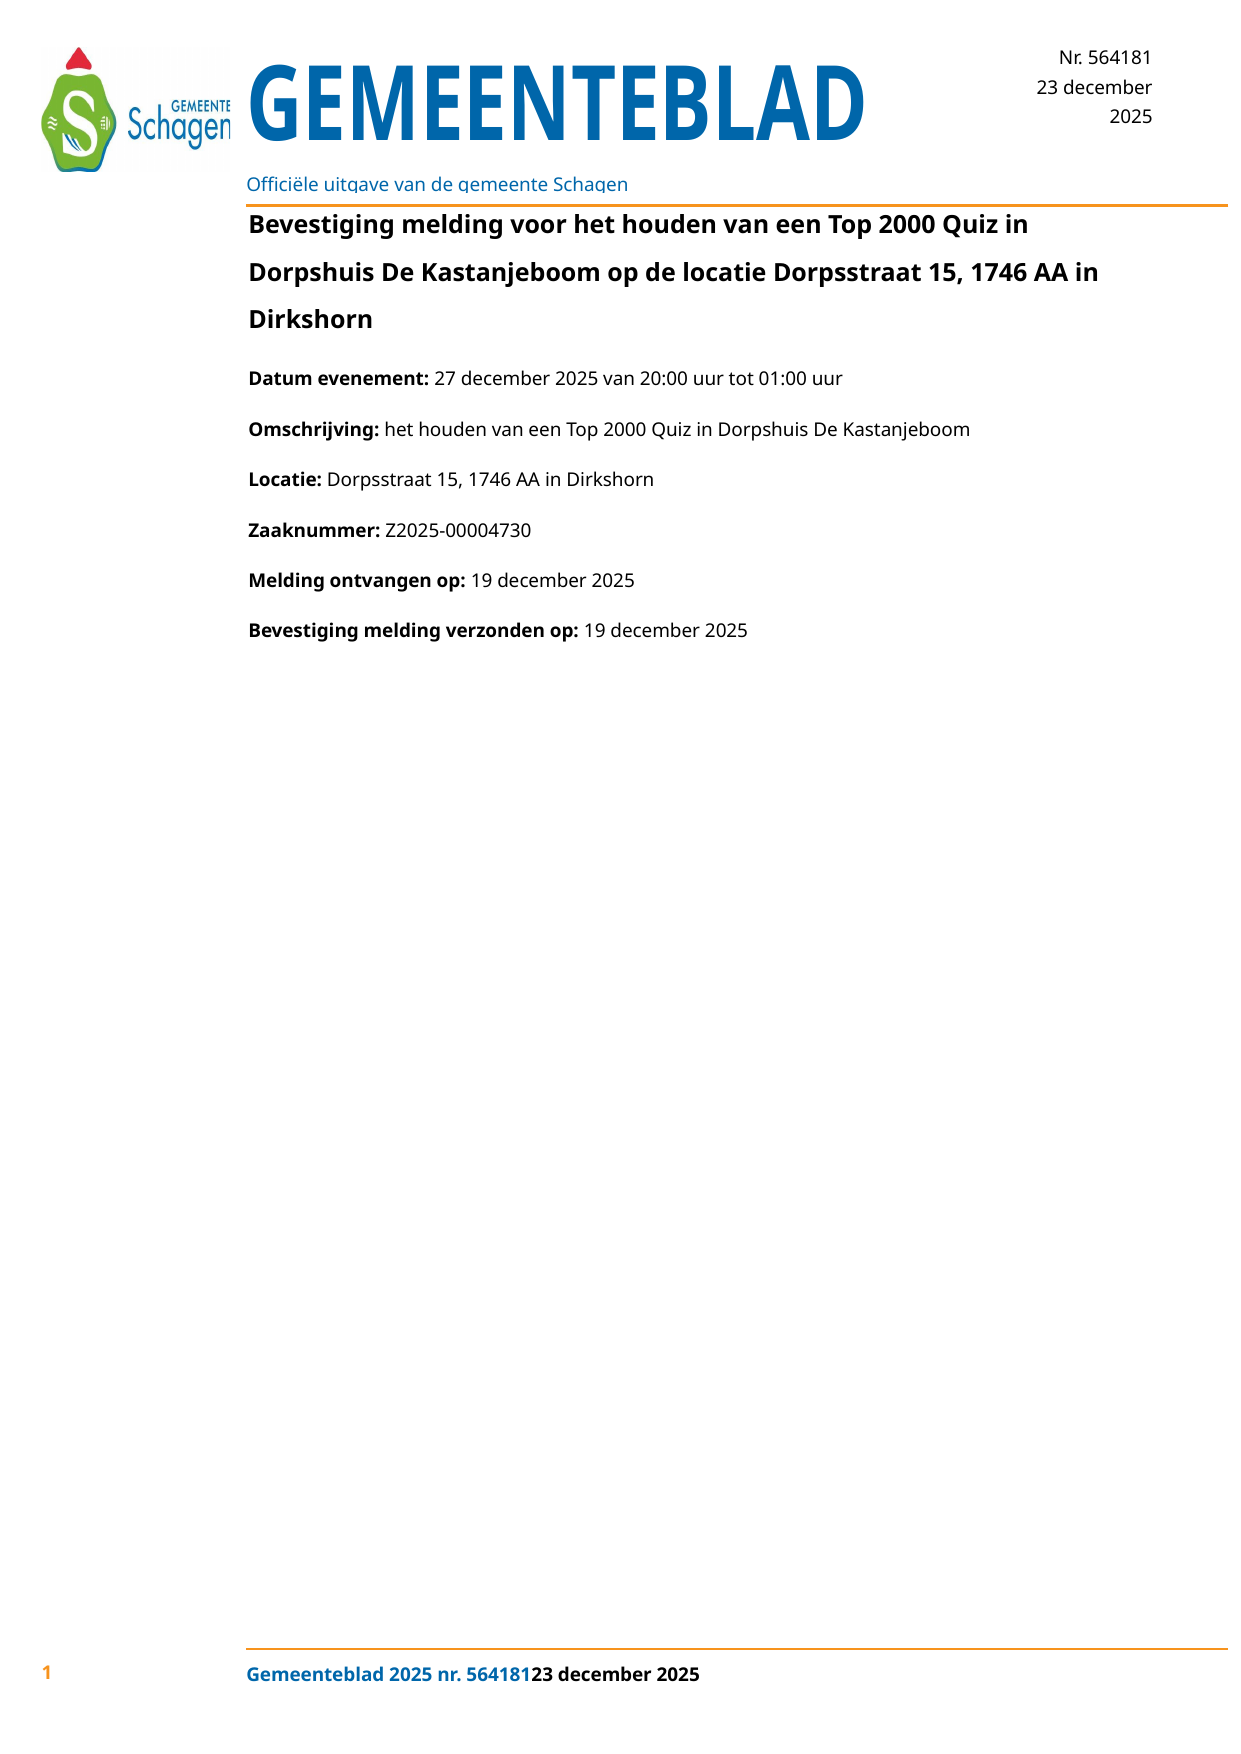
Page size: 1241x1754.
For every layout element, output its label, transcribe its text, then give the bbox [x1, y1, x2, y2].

text Bevestiging melding verzonden op: 19 december 2025 [248, 618, 1152, 643]
text Datum evenement: 27 december 2025 van 20:00 uur tot 01:00 uur [248, 366, 1152, 391]
text Bevestiging melding voor het houden van een Top 2000 Quiz in Dorpshuis De Kastanjeboom op de locatie Dorpsstraat 15, 1746 AA in Dirkshorn [248, 207, 1152, 336]
text Melding ontvangen op: 19 december 2025 [248, 567, 1152, 593]
picture [41, 47, 231, 172]
text Omschrijving: het houden van een Top 2000 Quiz in Dorpshuis De Kastanjeboom [248, 416, 1152, 442]
text Locatie: Dorpsstraat 15, 1746 AA in Dirkshorn [248, 466, 1152, 492]
text Zaaknummer: Z2025-00004730 [248, 517, 1152, 542]
